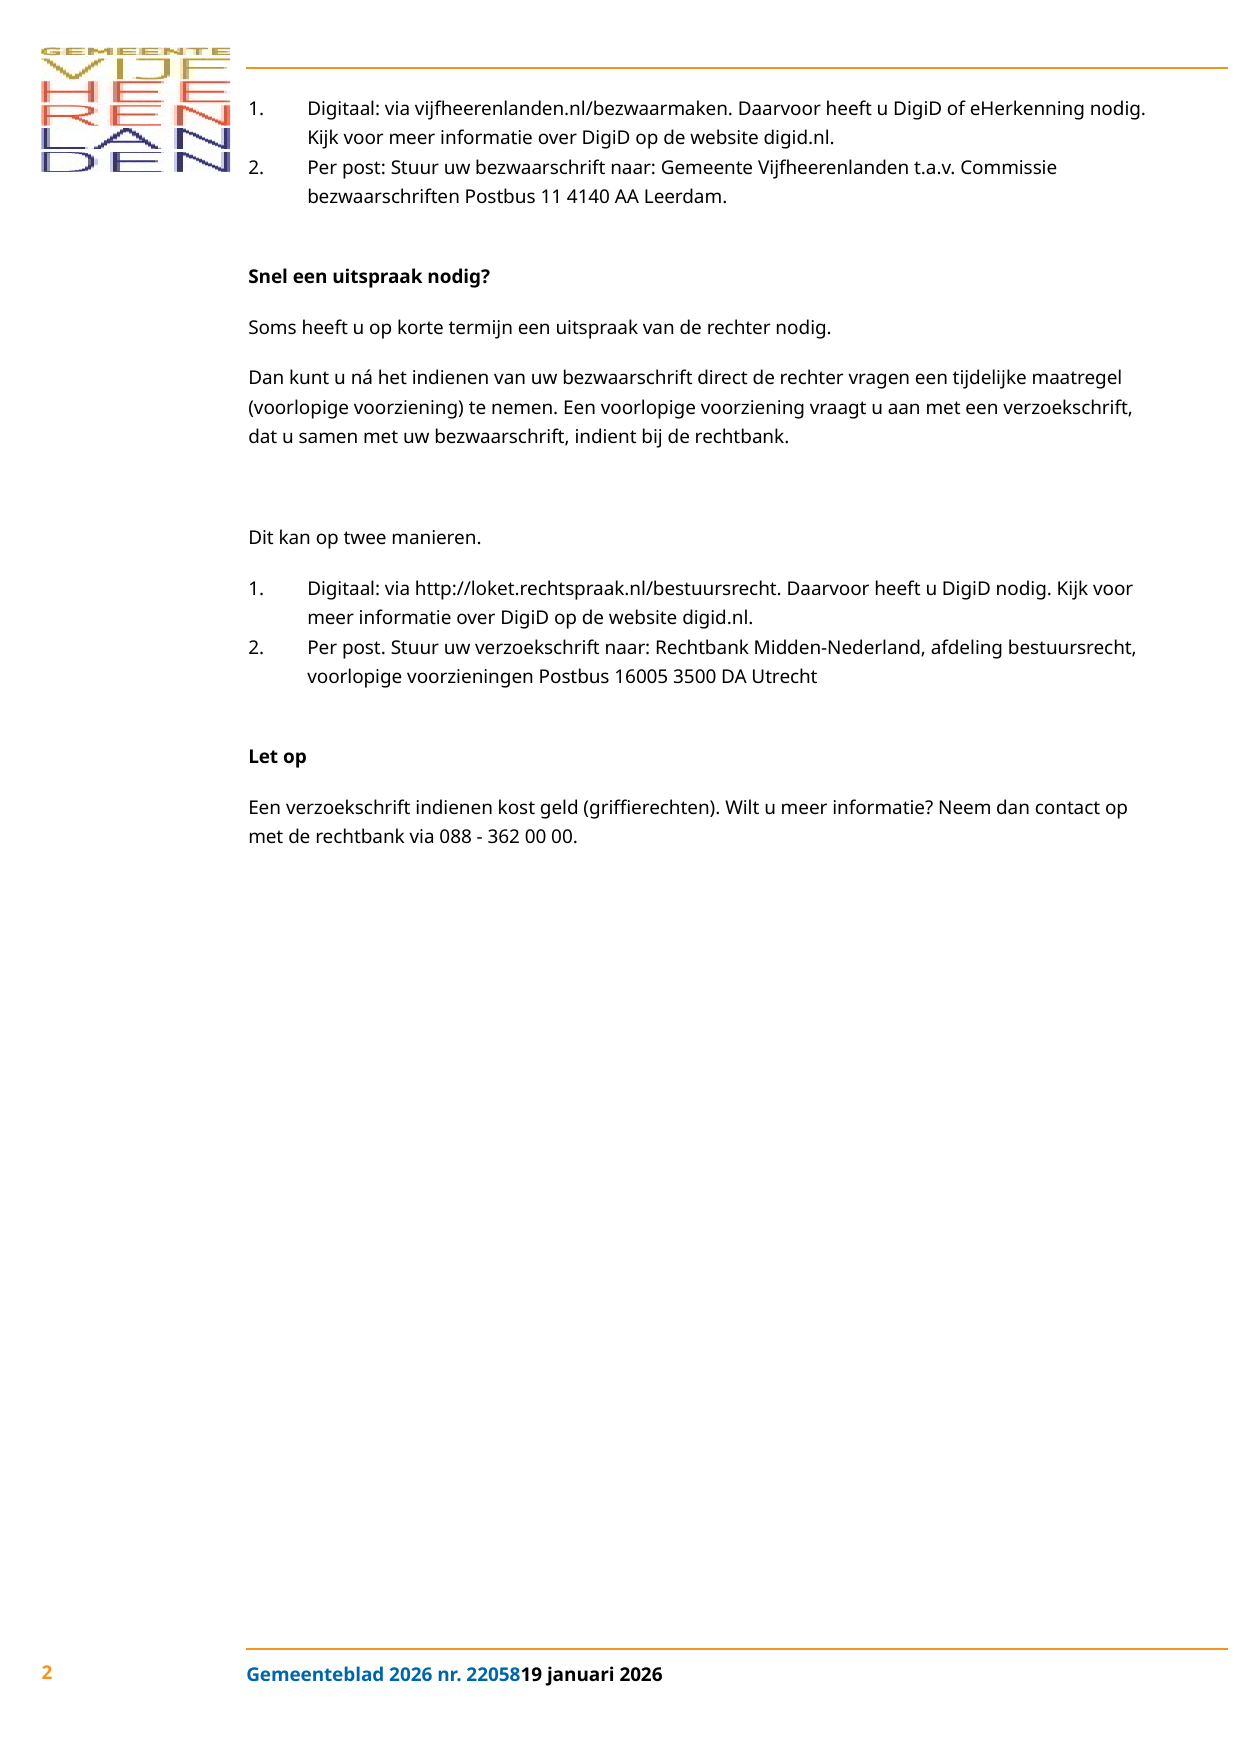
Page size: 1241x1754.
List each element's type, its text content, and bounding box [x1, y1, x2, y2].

text Een verzoekschrift indienen kost geld (griffierechten). Wilt u meer informatie? Neem dan contact op met de rechtbank via 088 - 362 00 00. [248, 794, 1152, 849]
picture [41, 47, 231, 172]
text Dan kunt u ná het indienen van uw bezwaarschrift direct de rechter vragen een tijdelijke maatregel (voorlopige voorziening) te nemen. Een voorlopige voorziening vraagt u aan met een verzoekschrift, dat u samen met uw bezwaarschrift, indient bij de rechtbank. [248, 364, 1152, 449]
list Digitaal: via http://loket.rechtspraak.nl/bestuursrecht. Daarvoor heeft u DigiD nodig. Kijk voor meer informatie over DigiD op de website digid.nl. [248, 575, 1152, 630]
text Dit kan op twee manieren. [248, 524, 1152, 550]
list Per post: Stuur uw bezwaarschrift naar: Gemeente Vijfheerenlanden t.a.v. Commissie bezwaarschriften Postbus 11 4140 AA Leerdam. [248, 154, 1152, 209]
text Snel een uitspraak nodig? [248, 263, 1152, 289]
list Per post. Stuur uw verzoekschrift naar: Rechtbank Midden-Nederland, afdeling bestuursrecht, voorlopige voorzieningen Postbus 16005 3500 DA Utrecht [248, 634, 1152, 689]
list Digitaal: via vijfheerenlanden.nl/bezwaarmaken. Daarvoor heeft u DigiD of eHerkenning nodig. Kijk voor meer informatie over DigiD op de website digid.nl. [248, 95, 1152, 150]
text Let op [248, 743, 1152, 769]
text Soms heeft u op korte termijn een uitspraak van de rechter nodig. [248, 314, 1152, 340]
